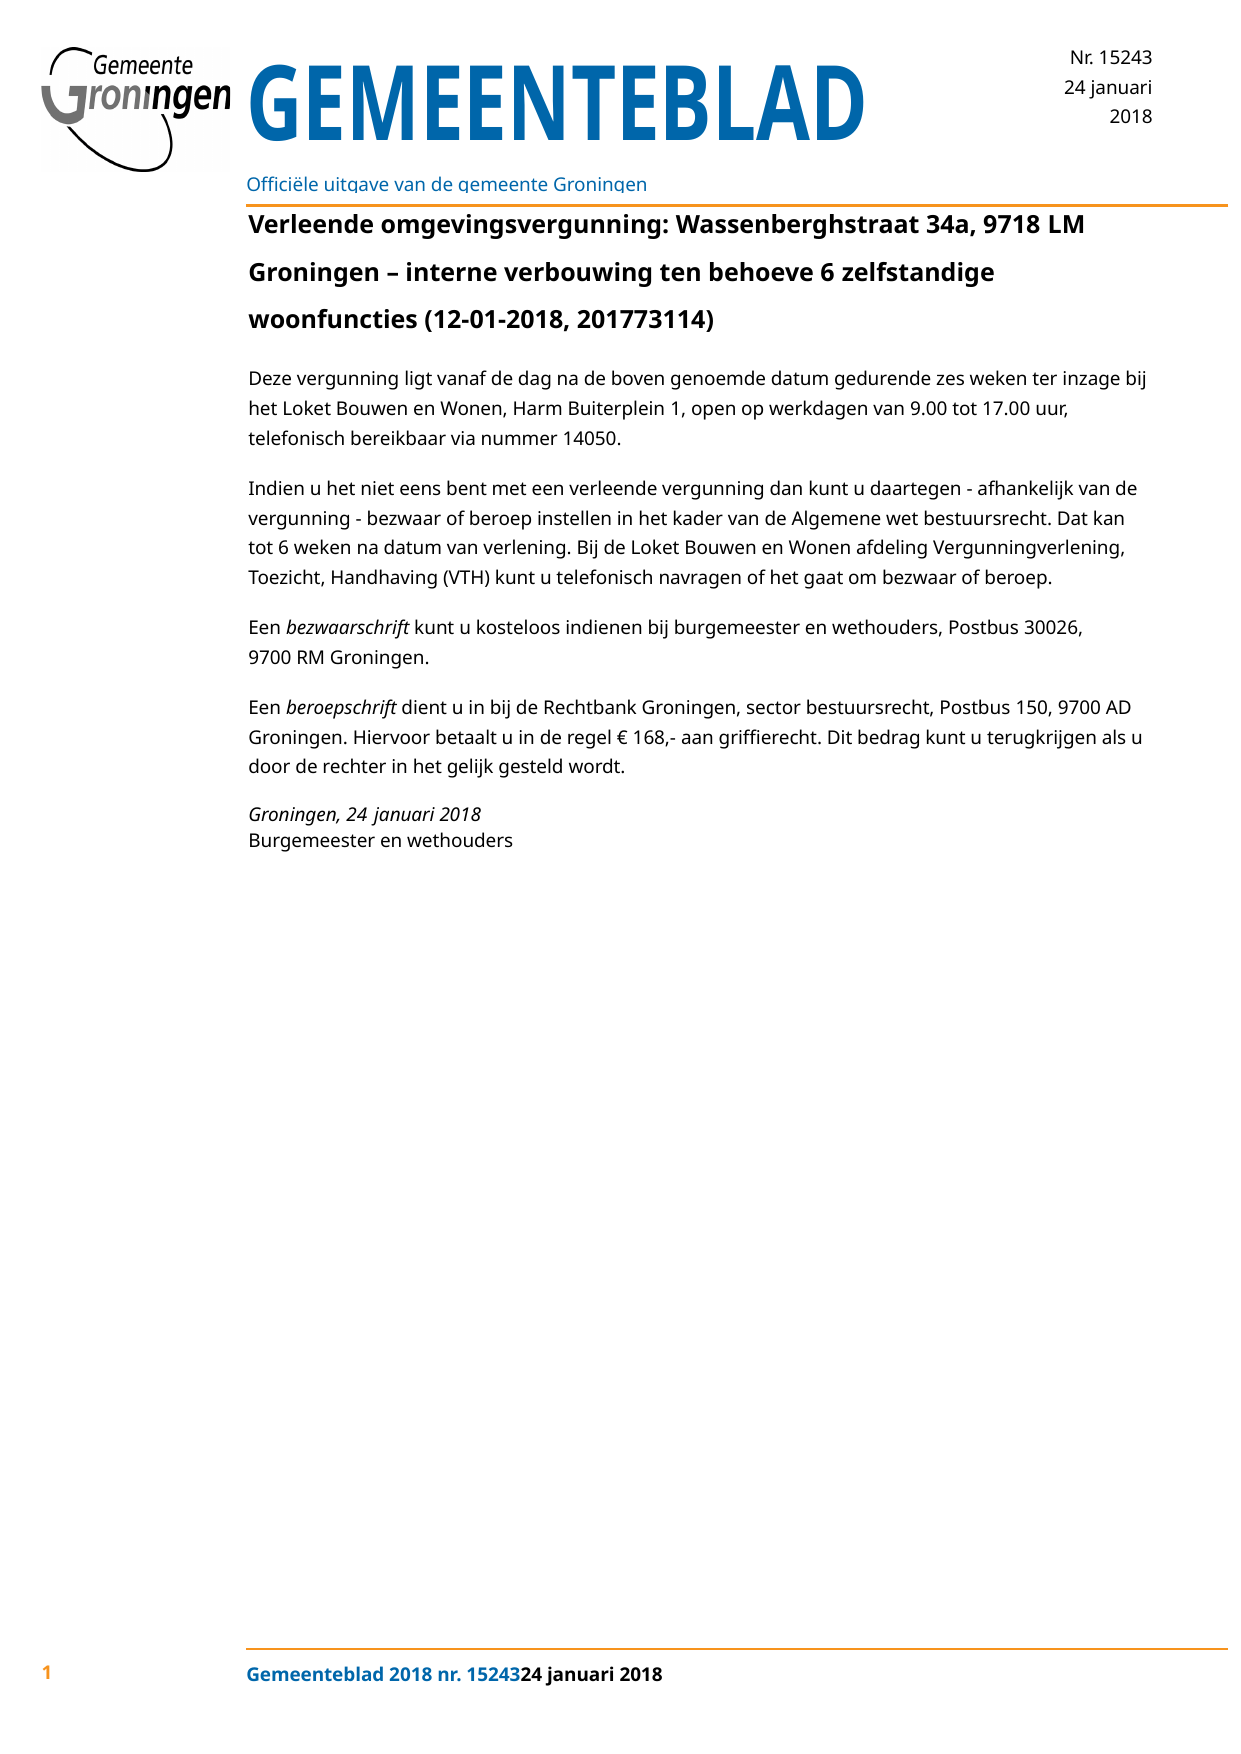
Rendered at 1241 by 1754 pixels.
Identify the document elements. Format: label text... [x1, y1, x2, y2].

text Een bezwaarschrift kunt u kosteloos indienen bij burgemeester en wethouders, Postbus 30026, 9700 RM Groningen. [248, 614, 1152, 669]
text Een beroepschrift dient u in bij de Rechtbank Groningen, sector bestuursrecht, Postbus 150, 9700 AD Groningen. Hiervoor betaalt u in de regel € 168,- aan griffierecht. Dit bedrag kunt u terugkrijgen als u door de rechter in het gelijk gesteld wordt. [248, 694, 1152, 779]
text Burgemeester en wethouders [248, 827, 1152, 853]
text Deze vergunning ligt vanaf de dag na de boven genoemde datum gedurende zes weken ter inzage bij het Loket Bouwen en Wonen, Harm Buiterplein 1, open op werkdagen van 9.00 tot 17.00 uur, telefonisch bereikbaar via nummer 14050. [248, 366, 1152, 450]
text Verleende omgevingsvergunning: Wassenberghstraat 34a, 9718 LM Groningen – interne verbouwing ten behoeve 6 zelfstandige woonfuncties (12-01-2018, 201773114) [248, 207, 1152, 336]
text Indien u het niet eens bent met een verleende vergunning dan kunt u daartegen - afhankelijk van de vergunning - bezwaar of beroep instellen in het kader van de Algemene wet bestuursrecht. Dat kan tot 6 weken na datum van verlening. Bij de Loket Bouwen en Wonen afdeling Vergunningverlening, Toezicht, Handhaving (VTH) kunt u telefonisch navragen of het gaat om bezwaar of beroep. [248, 475, 1152, 589]
picture [41, 47, 231, 172]
text Groningen, 24 januari 2018 [248, 801, 1152, 827]
